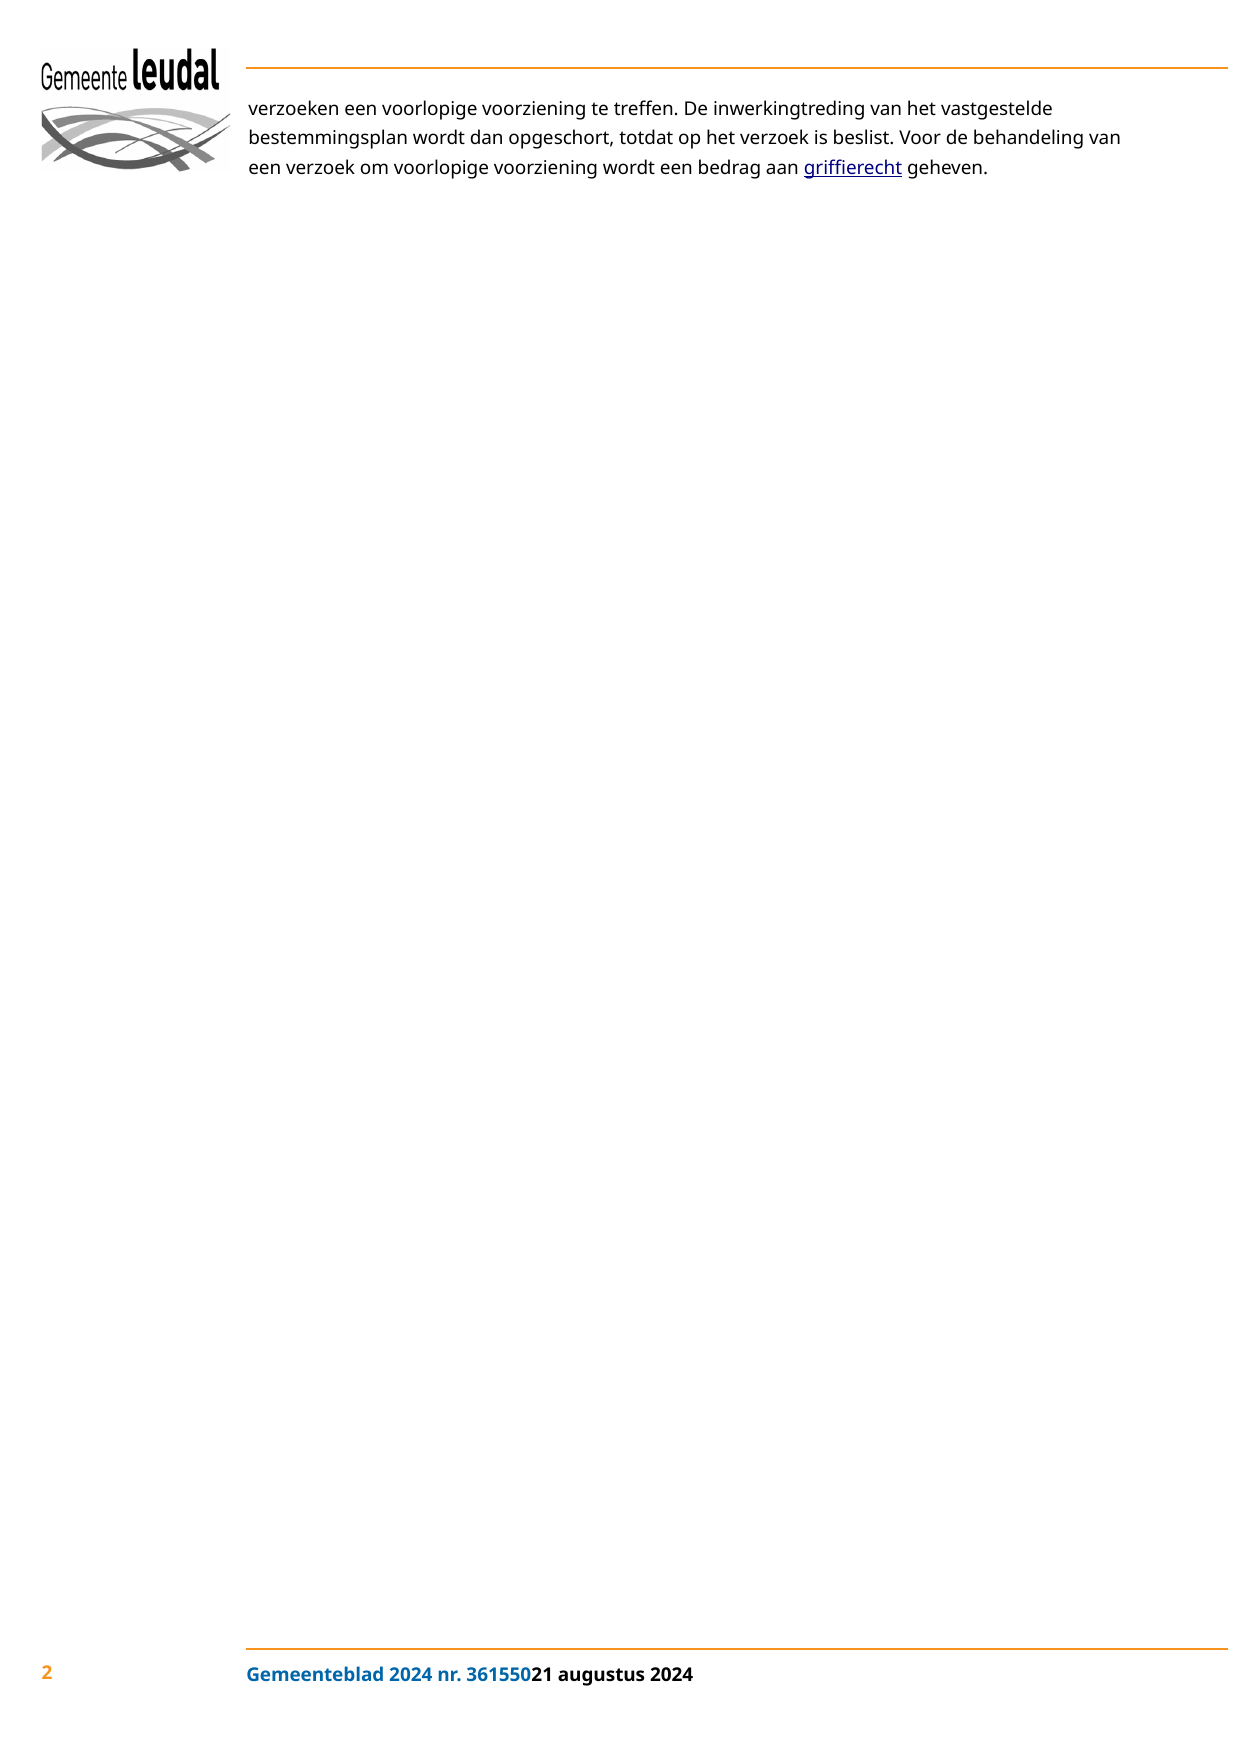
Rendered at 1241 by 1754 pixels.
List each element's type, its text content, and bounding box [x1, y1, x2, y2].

picture [41, 47, 231, 172]
text verzoeken een voorlopige voorziening te treffen. De inwerkingtreding van het vastgestelde bestemmingsplan wordt dan opgeschort, totdat op het verzoek is beslist. Voor de behandeling van een verzoek om voorlopige voorziening wordt een bedrag aan griffierecht geheven. [248, 95, 1152, 180]
